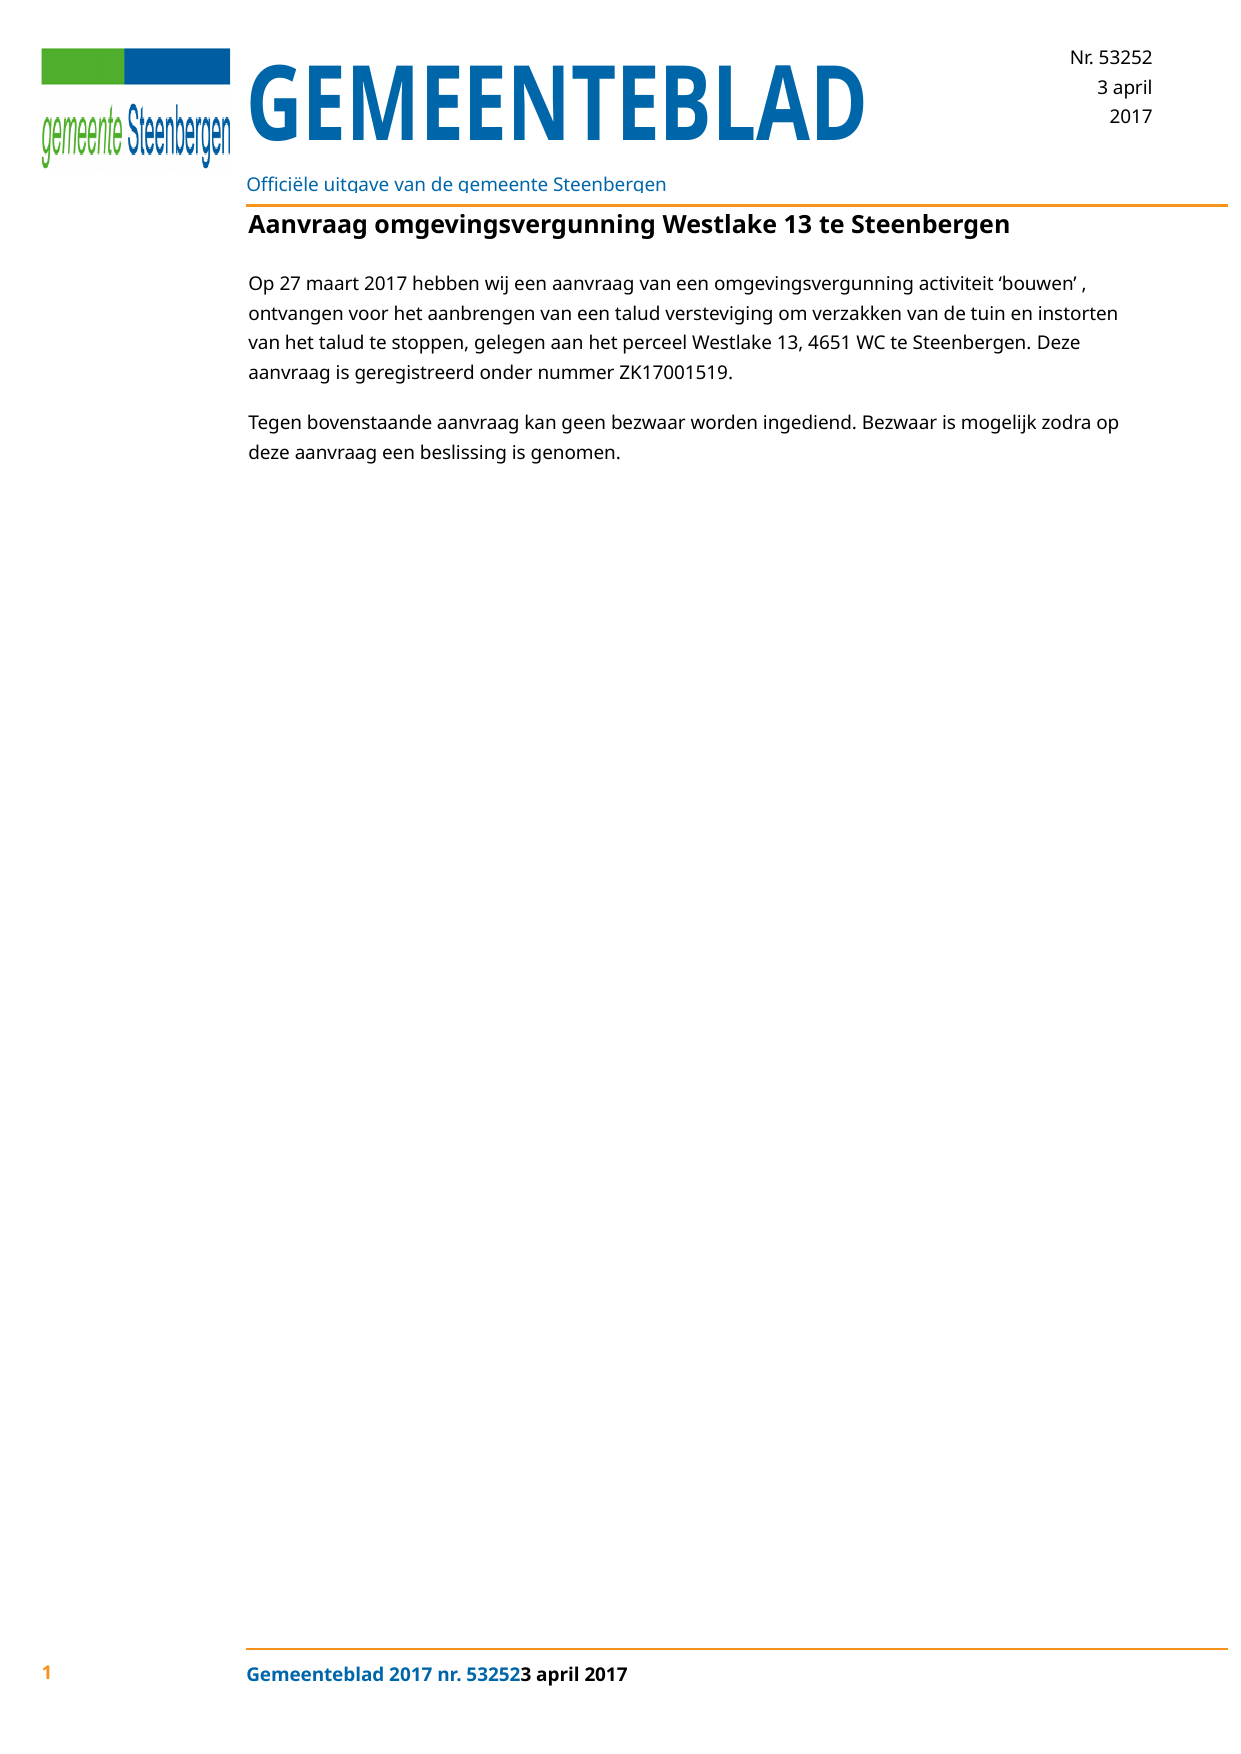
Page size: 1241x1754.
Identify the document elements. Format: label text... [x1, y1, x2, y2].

text Op 27 maart 2017 hebben wij een aanvraag van een omgevingsvergunning activiteit ‘bouwen’ , ontvangen voor het aanbrengen van een talud versteviging om verzakken van de tuin en instorten van het talud te stoppen, gelegen aan het perceel Westlake 13, 4651 WC te Steenbergen. Deze aanvraag is geregistreerd onder nummer ZK17001519. [248, 270, 1152, 385]
picture [41, 47, 231, 172]
text Aanvraag omgevingsvergunning Westlake 13 te Steenbergen [248, 207, 1152, 241]
text Tegen bovenstaande aanvraag kan geen bezwaar worden ingediend. Bezwaar is mogelijk zodra op deze aanvraag een beslissing is genomen. [248, 409, 1152, 465]
